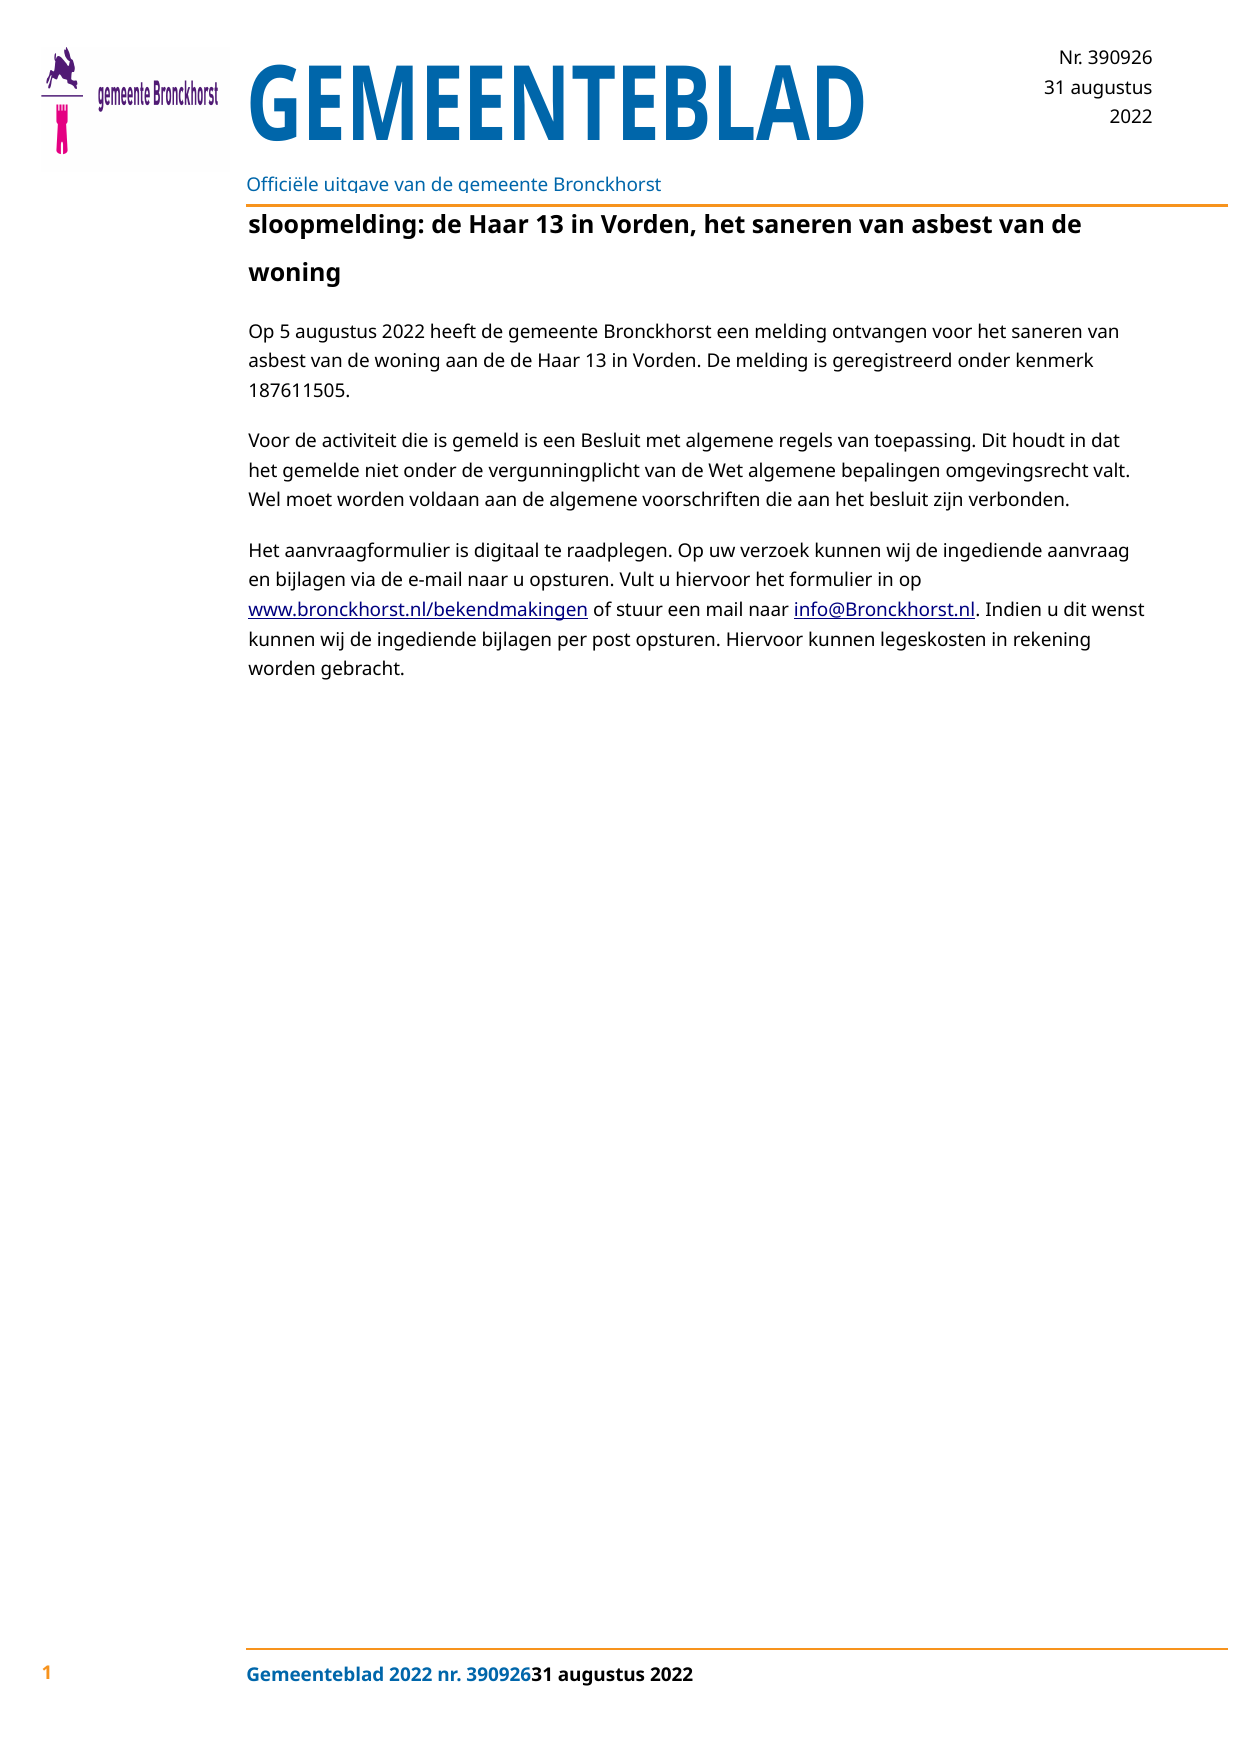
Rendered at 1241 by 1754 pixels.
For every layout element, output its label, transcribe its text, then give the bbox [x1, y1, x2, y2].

text Voor de activiteit die is gemeld is een Besluit met algemene regels van toepassing. Dit houdt in dat het gemelde niet onder de vergunningplicht van de Wet algemene bepalingen omgevingsrecht valt. Wel moet worden voldaan aan de algemene voorschriften die aan het besluit zijn verbonden. [248, 427, 1152, 512]
text sloopmelding: de Haar 13 in Vorden, het saneren van asbest van de woning [248, 207, 1152, 288]
text Het aanvraagformulier is digitaal te raadplegen. Op uw verzoek kunnen wij de ingediende aanvraag en bijlagen via de e-mail naar u opsturen. Vult u hiervoor het formulier in op www.bronckhorst.nl/bekendmakingen of stuur een mail naar info@Bronckhorst.nl. Indien u dit wenst kunnen wij de ingediende bijlagen per post opsturen. Hiervoor kunnen legeskosten in rekening worden gebracht. [248, 537, 1152, 681]
picture [41, 47, 231, 172]
text Op 5 augustus 2022 heeft de gemeente Bronckhorst een melding ontvangen voor het saneren van asbest van de woning aan de de Haar 13 in Vorden. De melding is geregistreerd onder kenmerk 187611505. [248, 318, 1152, 403]
